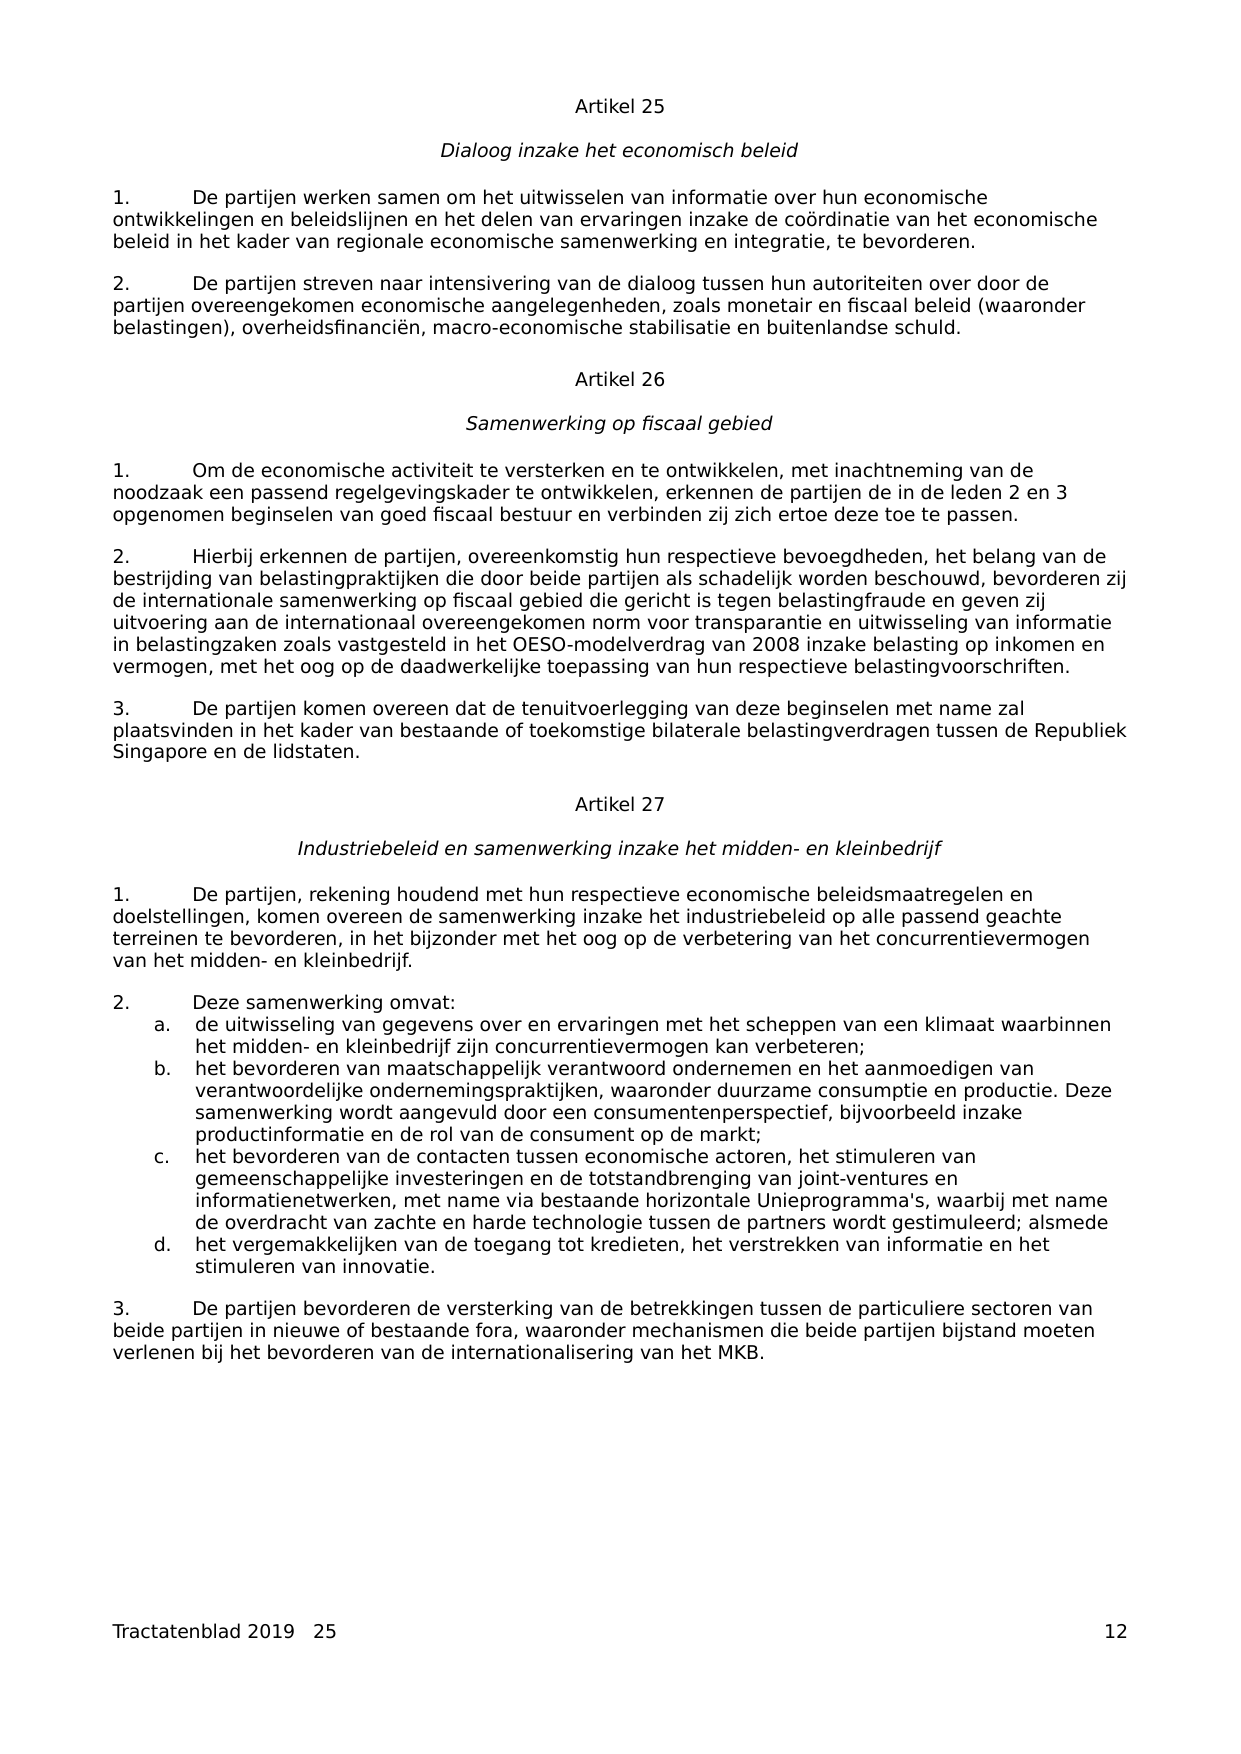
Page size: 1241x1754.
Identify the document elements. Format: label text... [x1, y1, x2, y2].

text 1. De partijen, rekening houdend met hun respectieve economische beleidsmaatregelen en doelstellingen, komen overeen de samenwerking inzake het industriebeleid op alle passend geachte terreinen te bevorderen, in het bijzonder met het oog op de verbetering van het concurrentievermogen van het midden- en kleinbedrijf. [112, 884, 1128, 972]
subtitle Artikel 27 Industriebeleid en samenwerking inzake het midden- en kleinbedrijf [112, 793, 1128, 859]
text 1. De partijen werken samen om het uitwisselen van informatie over hun economische ontwikkelingen en beleidslijnen en het delen van ervaringen inzake de coördinatie van het economische beleid in het kader van regionale economische samenwerking en integratie, te bevorderen. [112, 187, 1128, 253]
text 3. De partijen bevorderen de versterking van de betrekkingen tussen de particuliere sectoren van beide partijen in nieuwe of bestaande fora, waaronder mechanismen die beide partijen bijstand moeten verlenen bij het bevorderen van de internationalisering van het MKB. [112, 1298, 1128, 1364]
text b. het bevorderen van maatschappelijk verantwoord ondernemen en het aanmoedigen van verantwoordelijke ondernemingspraktijken, waaronder duurzame consumptie en productie. Deze samenwerking wordt aangevuld door een consumentenperspectief, bijvoorbeeld inzake productinformatie en de rol van de consument op de markt; [153, 1058, 1128, 1146]
subtitle Artikel 26 Samenwerking op fiscaal gebied [112, 369, 1128, 435]
text 2. Deze samenwerking omvat: [112, 992, 1128, 1014]
text 1. Om de economische activiteit te versterken en te ontwikkelen, met inachtneming van de noodzaak een passend regelgevingskader te ontwikkelen, erkennen de partijen de in de leden 2 en 3 opgenomen beginselen van goed fiscaal bestuur en verbinden zij zich ertoe deze toe te passen. [112, 460, 1128, 526]
text 3. De partijen komen overeen dat de tenuitvoerlegging van deze beginselen met name zal plaatsvinden in het kader van bestaande of toekomstige bilaterale belastingverdragen tussen de Republiek Singapore en de lidstaten. [112, 697, 1128, 763]
text 2. Hierbij erkennen de partijen, overeenkomstig hun respectieve bevoegdheden, het belang van de bestrijding van belastingpraktijken die door beide partijen als schadelijk worden beschouwd, bevorderen zij de internationale samenwerking op fiscaal gebied die gericht is tegen belastingfraude en geven zij uitvoering aan de internationaal overeengekomen norm voor transparantie en uitwisseling van informatie in belastingzaken zoals vastgesteld in het OESO-modelverdrag van 2008 inzake belasting op inkomen en vermogen, met het oog op de daadwerkelijke toepassing van hun respectieve belastingvoorschriften. [112, 546, 1128, 677]
text c. het bevorderen van de contacten tussen economische actoren, het stimuleren van gemeenschappelijke investeringen en de totstandbrenging van joint-ventures en informatienetwerken, met name via bestaande horizontale Unieprogramma's, waarbij met name de overdracht van zachte en harde technologie tussen de partners wordt gestimuleerd; alsmede [153, 1146, 1128, 1234]
subtitle Artikel 25 Dialoog inzake het economisch beleid [112, 96, 1128, 162]
text 2. De partijen streven naar intensivering van de dialoog tussen hun autoriteiten over door de partijen overeengekomen economische aangelegenheden, zoals monetair en fiscaal beleid (waaronder belastingen), overheidsfinanciën, macro-economische stabilisatie en buitenlandse schuld. [112, 273, 1128, 339]
text a. de uitwisseling van gegevens over en ervaringen met het scheppen van een klimaat waarbinnen het midden- en kleinbedrijf zijn concurrentievermogen kan verbeteren; [153, 1014, 1128, 1058]
text d. het vergemakkelijken van de toegang tot kredieten, het verstrekken van informatie en het stimuleren van innovatie. [153, 1234, 1128, 1278]
